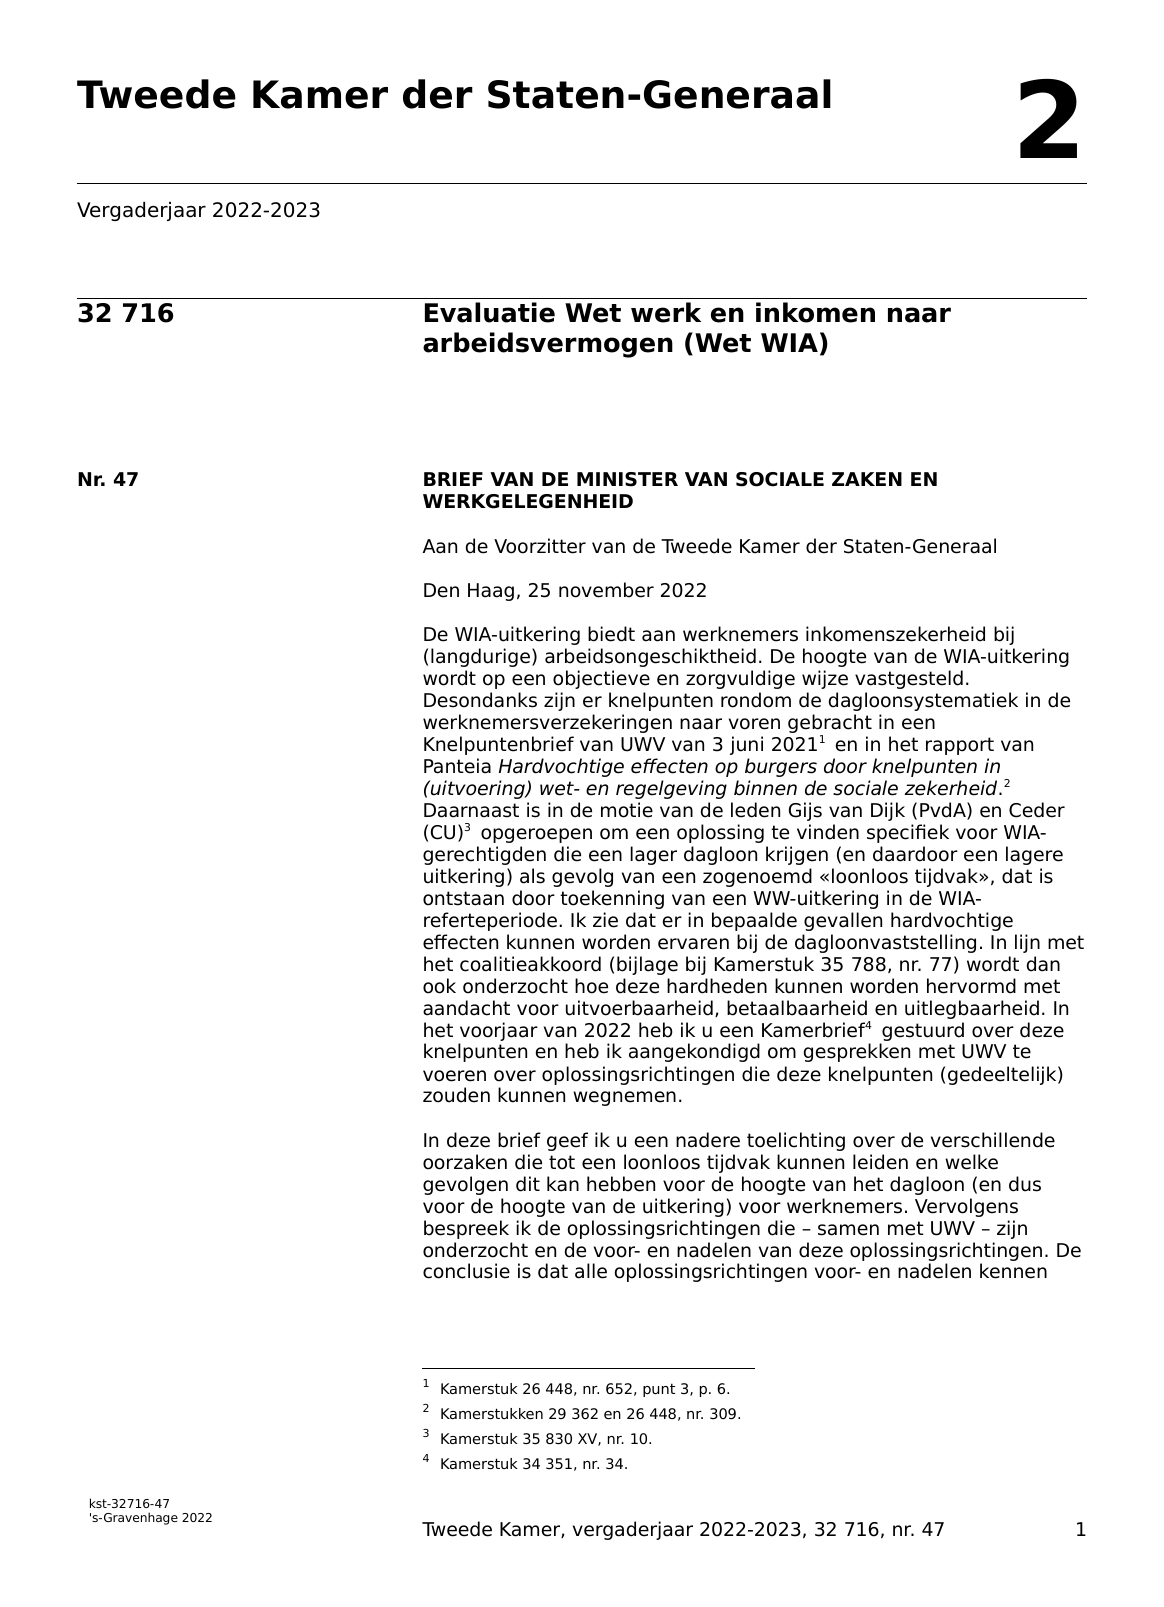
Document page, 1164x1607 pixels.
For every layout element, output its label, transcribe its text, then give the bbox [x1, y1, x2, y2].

text In deze brief geef ik u een nadere toelichting over de verschillende oorzaken die tot een loonloos tijdvak kunnen leiden en welke gevolgen dit kan hebben voor de hoogte van het dagloon (en dus voor de hoogte van de uitkering) voor werknemers. Vervolgens bespreek ik de oplossingsrichtingen die – samen met UWV – zijn onderzocht en de voor- en nadelen van deze oplossingsrichtingen. De conclusie is dat alle oplossingsrichtingen voor- en nadelen kennen [422, 1129, 1087, 1283]
text Den Haag, 25 november 2022 [422, 580, 1087, 602]
text 's-Gravenhage 2022 [88, 1511, 323, 1525]
subtitle Nr. 47 BRIEF VAN DE MINISTER VAN SOCIALE ZAKEN EN WERKGELEGENHEID [77, 469, 1087, 513]
text De WIA-uitkering biedt aan werknemers inkomenszekerheid bij (langdurige) arbeidsongeschiktheid. De hoogte van de WIA-uitkering wordt op een objectieve en zorgvuldige wijze vastgesteld. Desondanks zijn er knelpunten rondom de dagloonsystematiek in de werknemersverzekeringen naar voren gebracht in een Knelpuntenbrief van UWV van 3 juni 2021 en in het rapport van Panteia Hardvochtige effecten op burgers door knelpunten in (uitvoering) wet- en regelgeving binnen de sociale zekerheid. Daarnaast is in de motie van de leden Gijs van Dijk (PvdA) en Ceder (CU) opgeroepen om een oplossing te vinden specifiek voor WIA-gerechtigden die een lager dagloon krijgen (en daardoor een lagere uitkering) als gevolg van een zogenoemd «loonloos tijdvak», dat is ontstaan door toekenning van een WW-uitkering in de WIA-referteperiode. Ik zie dat er in bepaalde gevallen hardvochtige effecten kunnen worden ervaren bij de dagloonvaststelling. In lijn met het coalitieakkoord (bijlage bij Kamerstuk 35 788, nr. 77) wordt dan ook onderzocht hoe deze hardheden kunnen worden hervormd met aandacht voor uitvoerbaarheid, betaalbaarheid en uitlegbaarheid. In het voorjaar van 2022 heb ik u een Kamerbrief gestuurd over deze knelpunten en heb ik aangekondigd om gesprekken met UWV te voeren over oplossingsrichtingen die deze knelpunten (gedeeltelijk) zouden kunnen wegnemen. [422, 624, 1087, 1107]
table_cell Vergaderjaar 2022-2023 [77, 184, 1087, 298]
text Kamerstuk 35 830 XV, nr. 10. [422, 1427, 1087, 1449]
table_header Tweede Kamer der Staten-Generaal [77, 59, 886, 183]
subtitle 32 716 Evaluatie Wet werk en inkomen naar arbeidsvermogen (Wet WIA) [77, 299, 1087, 358]
table_header 2 [886, 59, 1087, 183]
text Kamerstukken 29 362 en 26 448, nr. 309. [422, 1402, 1087, 1424]
text Aan de Voorzitter van de Tweede Kamer der Staten-Generaal [422, 536, 1087, 557]
text kst-32716-47 [88, 1497, 323, 1511]
text Kamerstuk 26 448, nr. 652, punt 3, p. 6. [422, 1377, 1087, 1399]
text Kamerstuk 34 351, nr. 34. [422, 1452, 1087, 1474]
